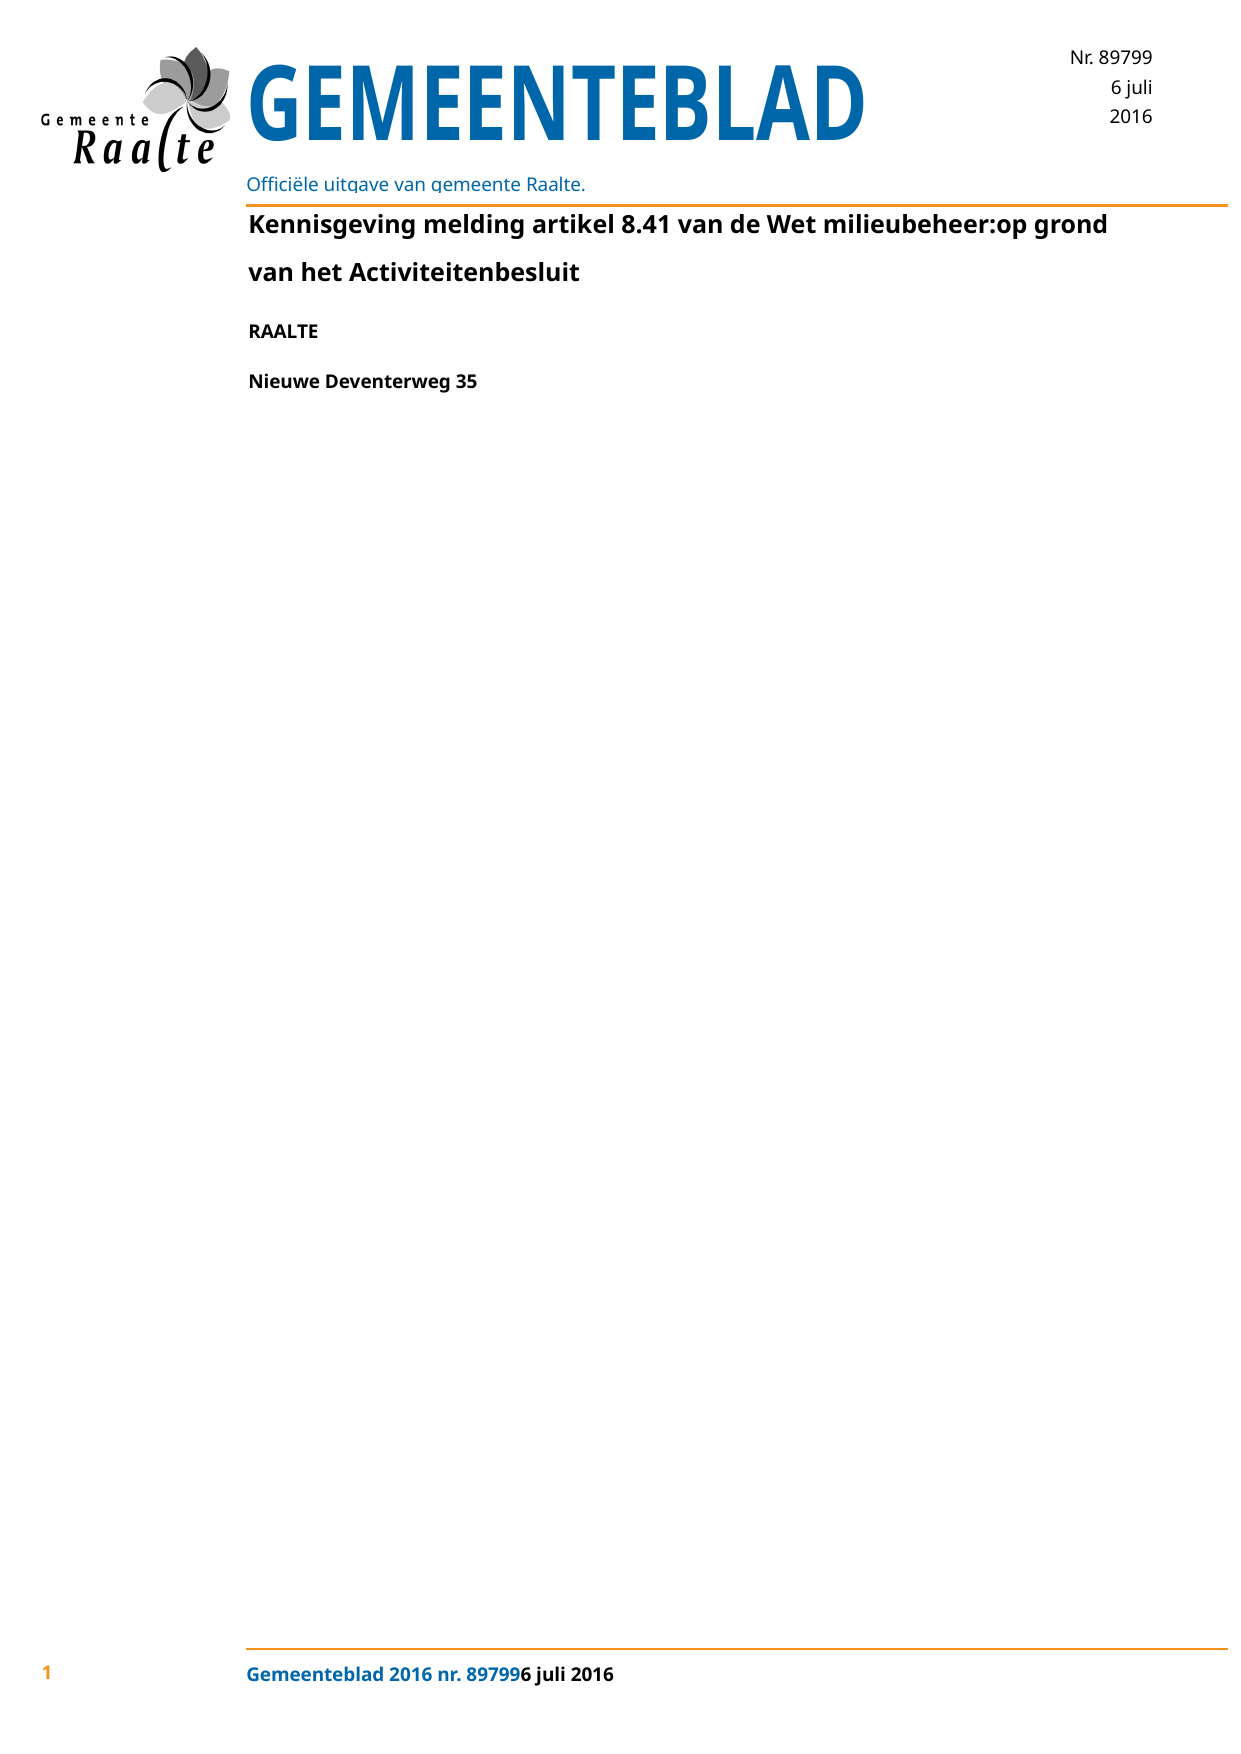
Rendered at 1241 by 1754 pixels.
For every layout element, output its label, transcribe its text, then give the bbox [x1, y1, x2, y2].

text Kennisgeving melding artikel 8.41 van de Wet milieubeheer:op grond van het Activiteitenbesluit [248, 207, 1152, 288]
picture [41, 47, 231, 172]
text RAALTE [248, 318, 1152, 344]
text Nieuwe Deventerweg 35 [248, 368, 1152, 394]
